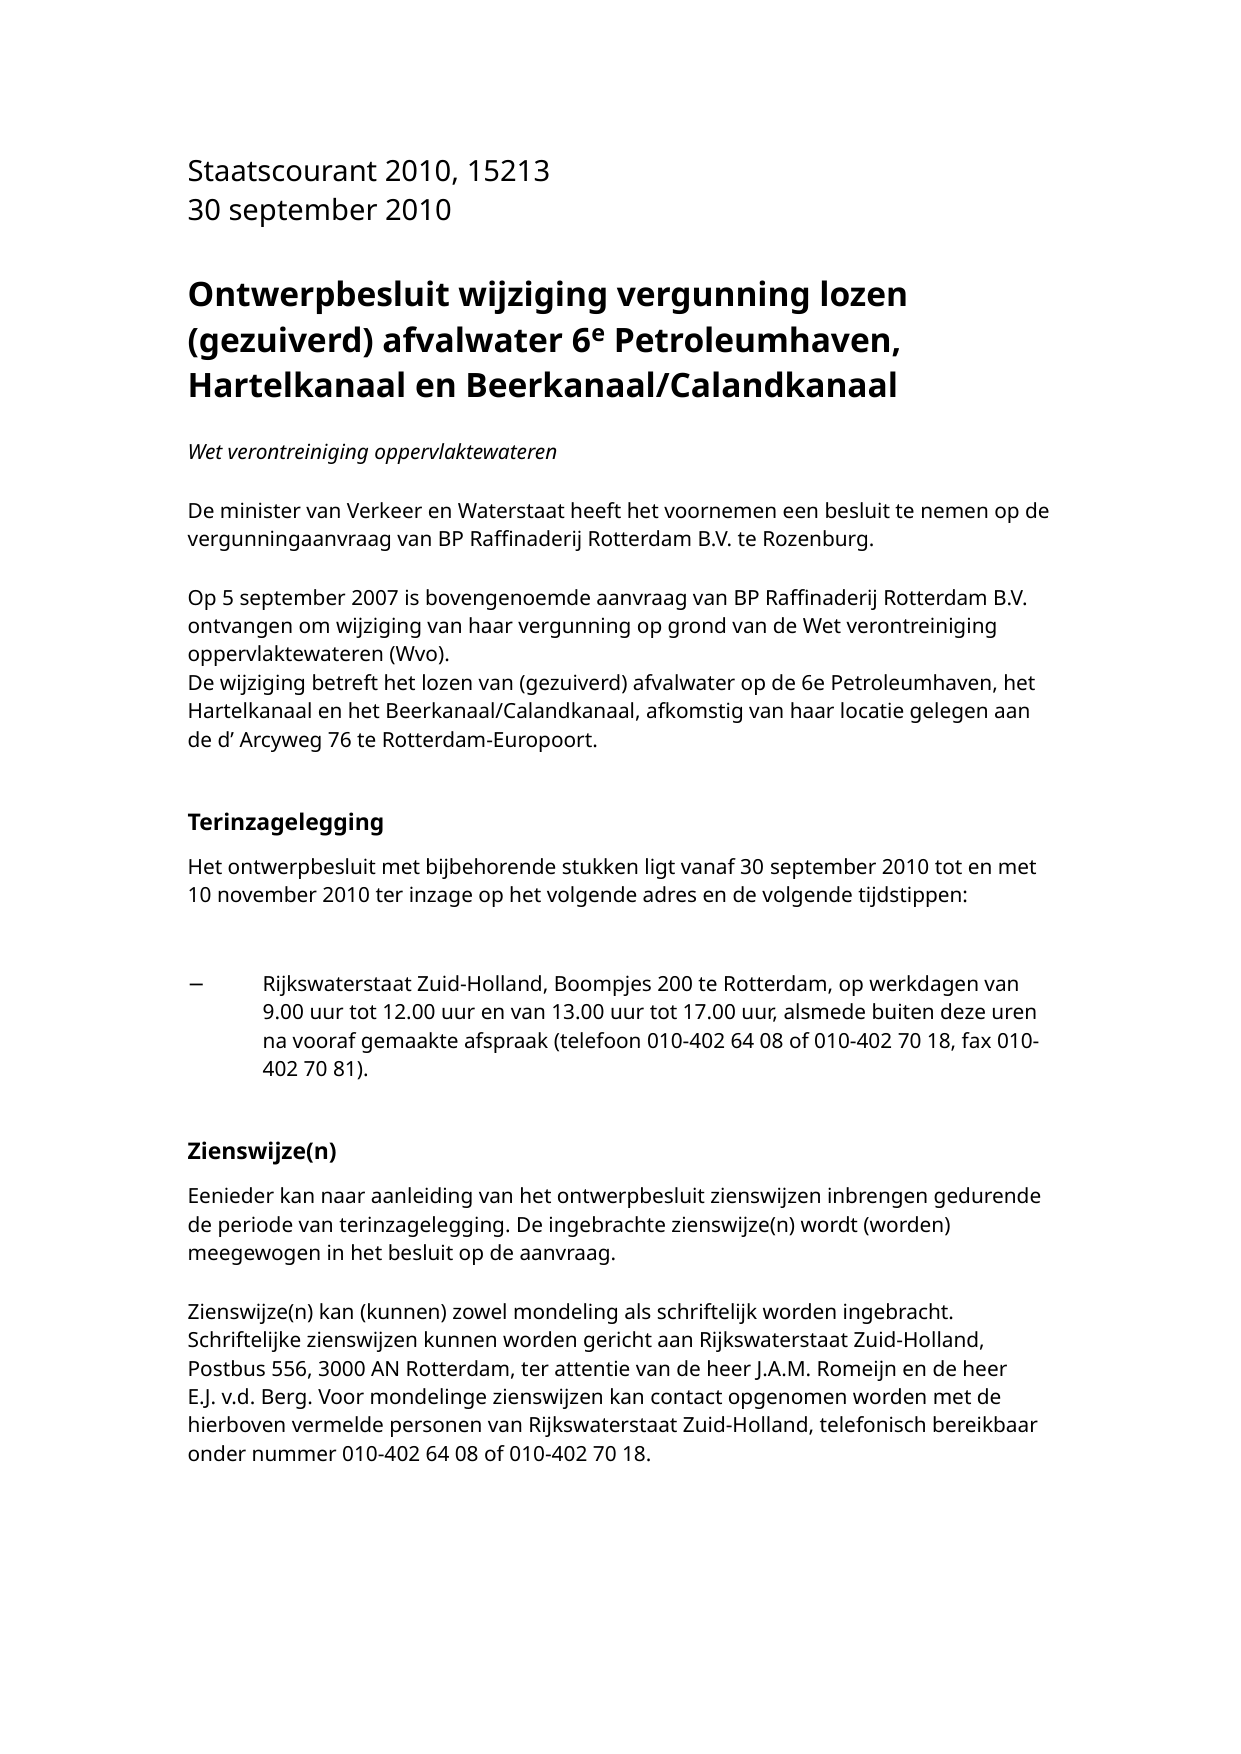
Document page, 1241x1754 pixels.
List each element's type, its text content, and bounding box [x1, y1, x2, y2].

text De wijziging betreft het lozen van (gezuiverd) afvalwater op de 6e Petroleumhaven, het Hartelkanaal en het Beerkanaal/Calandkanaal, afkomstig van haar locatie gelegen aan de d’ Arcyweg 76 te Rotterdam-Europoort. [187, 668, 1053, 753]
text Op 5 september 2007 is bovengenoemde aanvraag van BP Raffinaderij Rotterdam B.V. ontvangen om wijziging van haar vergunning op grond van de Wet verontreiniging oppervlaktewateren (Wvo). [187, 583, 1053, 668]
subtitle Terinzagelegging [187, 806, 1053, 837]
text Staatscourant 2010, 15213 [187, 150, 1053, 190]
text De minister van Verkeer en Waterstaat heeft het voornemen een besluit te nemen op de vergunningaanvraag van BP Raffinaderij Rotterdam B.V. te Rozenburg. [187, 496, 1053, 553]
text Eenieder kan naar aanleiding van het ontwerpbesluit zienswijzen inbrengen gedurende de periode van terinzagelegging. De ingebrachte zienswijze(n) wordt (worden) meegewogen in het besluit op de aanvraag. [187, 1181, 1053, 1267]
list Rijkswaterstaat Zuid-Holland, Boompjes 200 te Rotterdam, op werkdagen van 9.00 uur tot 12.00 uur en van 13.00 uur tot 17.00 uur, alsmede buiten deze uren na vooraf gemaakte afspraak (telefoon 010-402 64 08 of 010-402 70 18, fax 010-402 70 81). [187, 969, 1053, 1083]
subtitle Ontwerpbesluit wijziging vergunning lozen (gezuiverd) afvalwater 6e Petroleumhaven, Hartelkanaal en Beerkanaal/Calandkanaal [187, 271, 1053, 407]
subtitle Zienswijze(n) [187, 1135, 1053, 1166]
text 30 september 2010 [187, 190, 1053, 229]
text Zienswijze(n) kan (kunnen) zowel mondeling als schriftelijk worden ingebracht. Schriftelijke zienswijzen kunnen worden gericht aan Rijkswaterstaat Zuid-Holland, Postbus 556, 3000 AN Rotterdam, ter attentie van de heer J.A.M. Romeijn en de heer E.J. v.d. Berg. Voor mondelinge zienswijzen kan contact opgenomen worden met de hierboven vermelde personen van Rijkswaterstaat Zuid-Holland, telefonisch bereikbaar onder nummer 010-402 64 08 of 010-402 70 18. [187, 1297, 1053, 1467]
text Het ontwerpbesluit met bijbehorende stukken ligt vanaf 30 september 2010 tot en met 10 november 2010 ter inzage op het volgende adres en de volgende tijdstippen: [187, 852, 1053, 909]
text Wet verontreiniging oppervlaktewateren [187, 437, 1053, 466]
